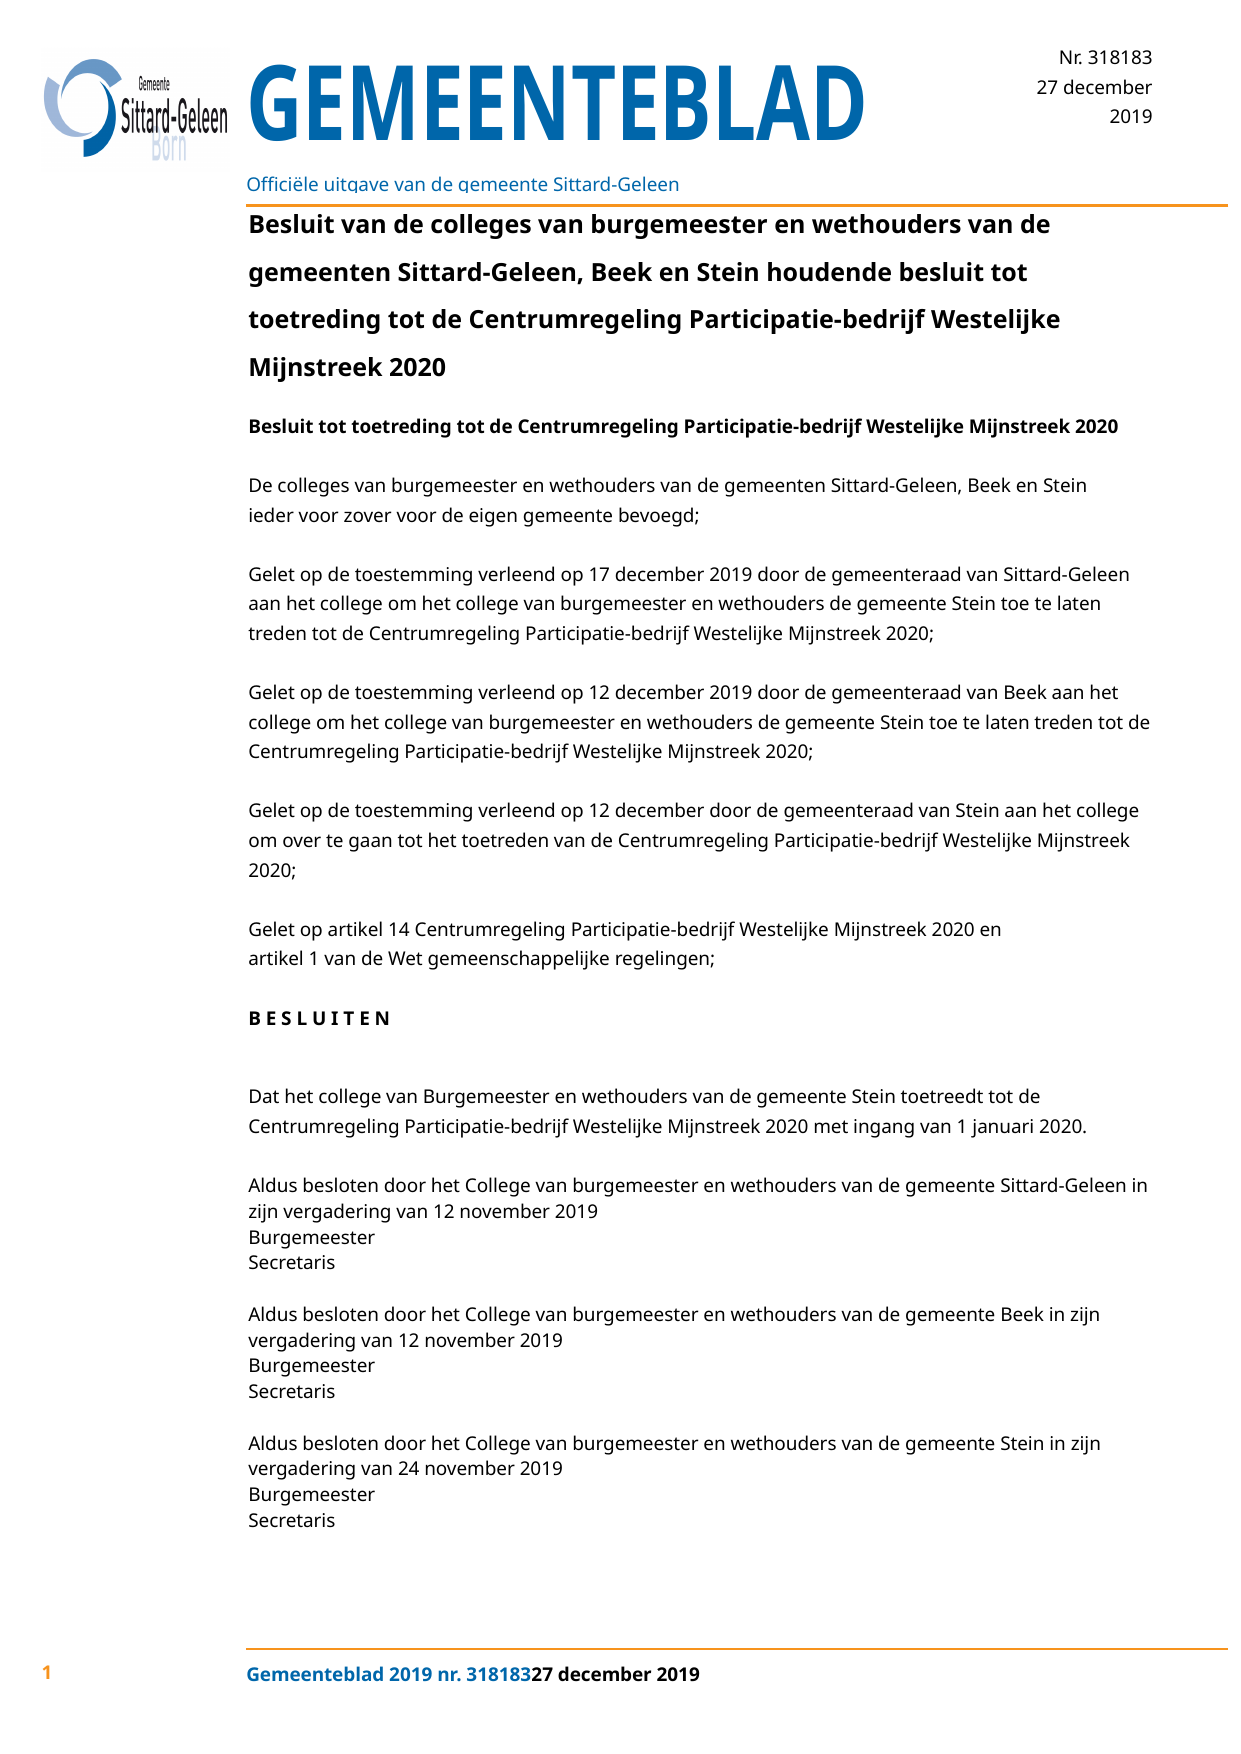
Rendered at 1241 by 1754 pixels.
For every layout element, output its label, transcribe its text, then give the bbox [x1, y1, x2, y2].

text ieder voor zover voor de eigen gemeente bevoegd; [248, 502, 1152, 528]
text Aldus besloten door het College van burgemeester en wethouders van de gemeente Sittard-Geleen in zijn vergadering van 12 november 2019 [248, 1172, 1152, 1224]
text artikel 1 van de Wet gemeenschappelijke regelingen; [248, 946, 1152, 971]
text Burgemeester [248, 1352, 1152, 1378]
text Secretaris [248, 1378, 1152, 1404]
text Gelet op de toestemming verleend op 12 december 2019 door de gemeenteraad van Beek aan het college om het college van burgemeester en wethouders de gemeente Stein toe te laten treden tot de Centrumregeling Participatie-bedrijf Westelijke Mijnstreek 2020; [248, 679, 1152, 764]
text Dat het college van Burgemeester en wethouders van de gemeente Stein toetreedt tot de Centrumregeling Participatie-bedrijf Westelijke Mijnstreek 2020 met ingang van 1 januari 2020. [248, 1084, 1152, 1139]
text Gelet op artikel 14 Centrumregeling Participatie-bedrijf Westelijke Mijnstreek 2020 en [248, 916, 1152, 942]
text Aldus besloten door het College van burgemeester en wethouders van de gemeente Beek in zijn vergadering van 12 november 2019 [248, 1301, 1152, 1352]
text De colleges van burgemeester en wethouders van de gemeenten Sittard-Geleen, Beek en Stein [248, 472, 1152, 498]
picture [41, 47, 231, 172]
text Aldus besloten door het College van burgemeester en wethouders van de gemeente Stein in zijn vergadering van 24 november 2019 [248, 1430, 1152, 1481]
text Burgemeester [248, 1481, 1152, 1507]
text Besluit tot toetreding tot de Centrumregeling Participatie-bedrijf Westelijke Mijnstreek 2020 [248, 413, 1152, 439]
text Secretaris [248, 1249, 1152, 1275]
text Gelet op de toestemming verleend op 17 december 2019 door de gemeenteraad van Sittard-Geleen aan het college om het college van burgemeester en wethouders de gemeente Stein toe te laten treden tot de Centrumregeling Participatie-bedrijf Westelijke Mijnstreek 2020; [248, 561, 1152, 646]
text Gelet op de toestemming verleend op 12 december door de gemeenteraad van Stein aan het college om over te gaan tot het toetreden van de Centrumregeling Participatie-bedrijf Westelijke Mijnstreek 2020; [248, 798, 1152, 883]
text Besluit van de colleges van burgemeester en wethouders van de gemeenten Sittard-Geleen, Beek en Stein houdende besluit tot toetreding tot de Centrumregeling Participatie-bedrijf Westelijke Mijnstreek 2020 [248, 207, 1152, 384]
text Secretaris [248, 1507, 1152, 1533]
text Burgemeester [248, 1224, 1152, 1249]
text B E S L U I T E N [248, 1005, 1152, 1031]
